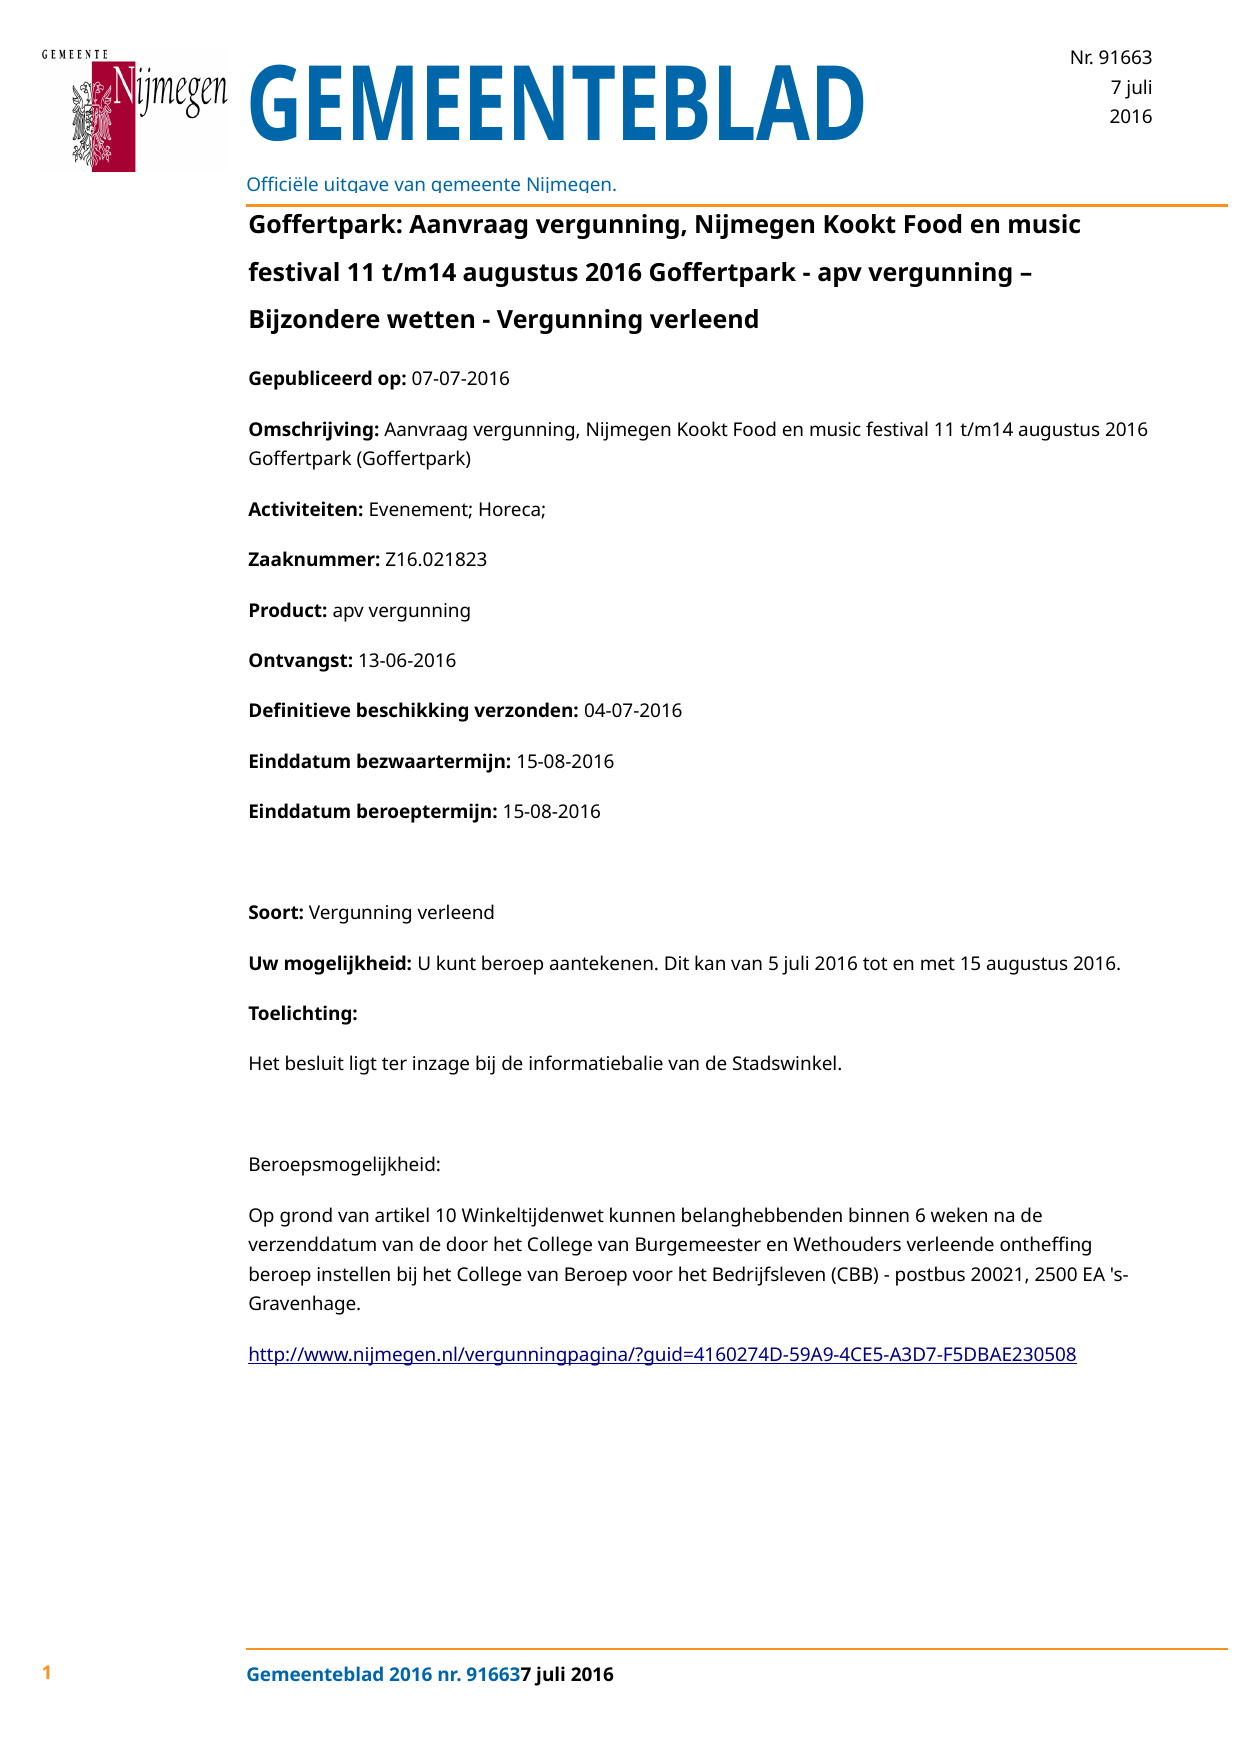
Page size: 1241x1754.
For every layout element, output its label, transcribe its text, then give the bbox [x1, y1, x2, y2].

text http://www.nijmegen.nl/vergunningpagina/?guid=4160274D-59A9-4CE5-A3D7-F5DBAE230508 [248, 1341, 1152, 1367]
text Zaaknummer: Z16.021823 [248, 546, 1152, 572]
text Uw mogelijkheid: U kunt beroep aantekenen. Dit kan van 5 juli 2016 tot en met 15 augustus 2016. [248, 950, 1152, 975]
text Einddatum beroeptermijn: 15-08-2016 [248, 798, 1152, 824]
text Product: apv vergunning [248, 597, 1152, 622]
text Soort: Vergunning verleend [248, 899, 1152, 925]
text Ontvangst: 13-06-2016 [248, 647, 1152, 673]
text Goffertpark: Aanvraag vergunning, Nijmegen Kookt Food en music festival 11 t/m14 augustus 2016 Goffertpark - apv vergunning – Bijzondere wetten - Vergunning verleend [248, 207, 1152, 336]
text Activiteiten: Evenement; Horeca; [248, 496, 1152, 522]
text Beroepsmogelijkheid: [248, 1151, 1152, 1177]
text Definitieve beschikking verzonden: 04-07-2016 [248, 698, 1152, 723]
text Gepubliceerd op: 07-07-2016 [248, 366, 1152, 391]
text Op grond van artikel 10 Winkeltijdenwet kunnen belanghebbenden binnen 6 weken na de verzenddatum van de door het College van Burgemeester en Wethouders verleende ontheffing beroep instellen bij het College van Beroep voor het Bedrijfsleven (CBB) - postbus 20021, 2500 EA 's-Gravenhage. [248, 1202, 1152, 1316]
picture [41, 47, 231, 172]
text Het besluit ligt ter inzage bij de informatiebalie van de Stadswinkel. [248, 1051, 1152, 1076]
text Einddatum bezwaartermijn: 15-08-2016 [248, 748, 1152, 774]
text Omschrijving: Aanvraag vergunning, Nijmegen Kookt Food en music festival 11 t/m14 augustus 2016 Goffertpark (Goffertpark) [248, 416, 1152, 471]
text Toelichting: [248, 1000, 1152, 1026]
